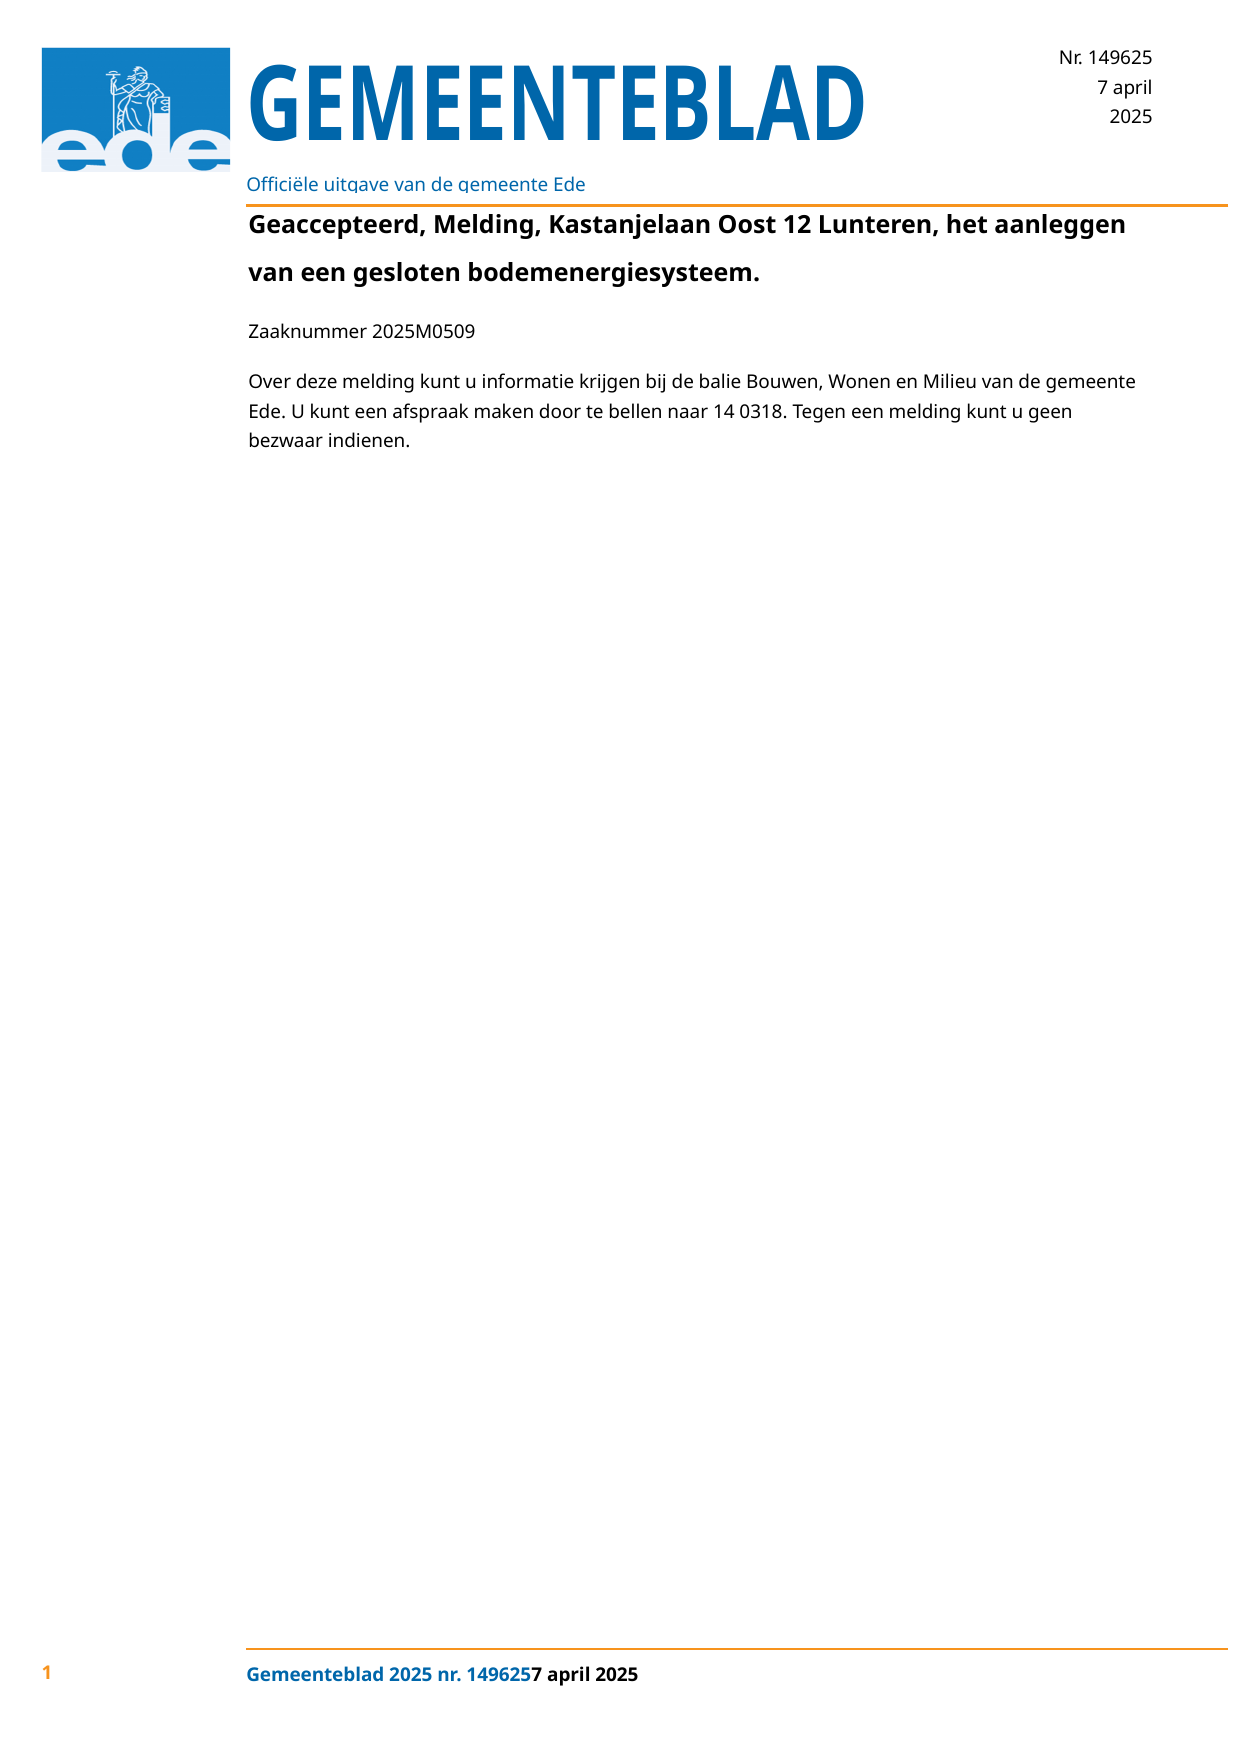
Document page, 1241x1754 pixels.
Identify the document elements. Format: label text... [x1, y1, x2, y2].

picture [41, 47, 231, 172]
text Over deze melding kunt u informatie krijgen bij de balie Bouwen, Wonen en Milieu van de gemeente Ede. U kunt een afspraak maken door te bellen naar 14 0318. Tegen een melding kunt u geen bezwaar indienen. [248, 368, 1152, 453]
text Geaccepteerd, Melding, Kastanjelaan Oost 12 Lunteren, het aanleggen van een gesloten bodemenergiesysteem. [248, 207, 1152, 288]
text Zaaknummer 2025M0509 [248, 318, 1152, 344]
